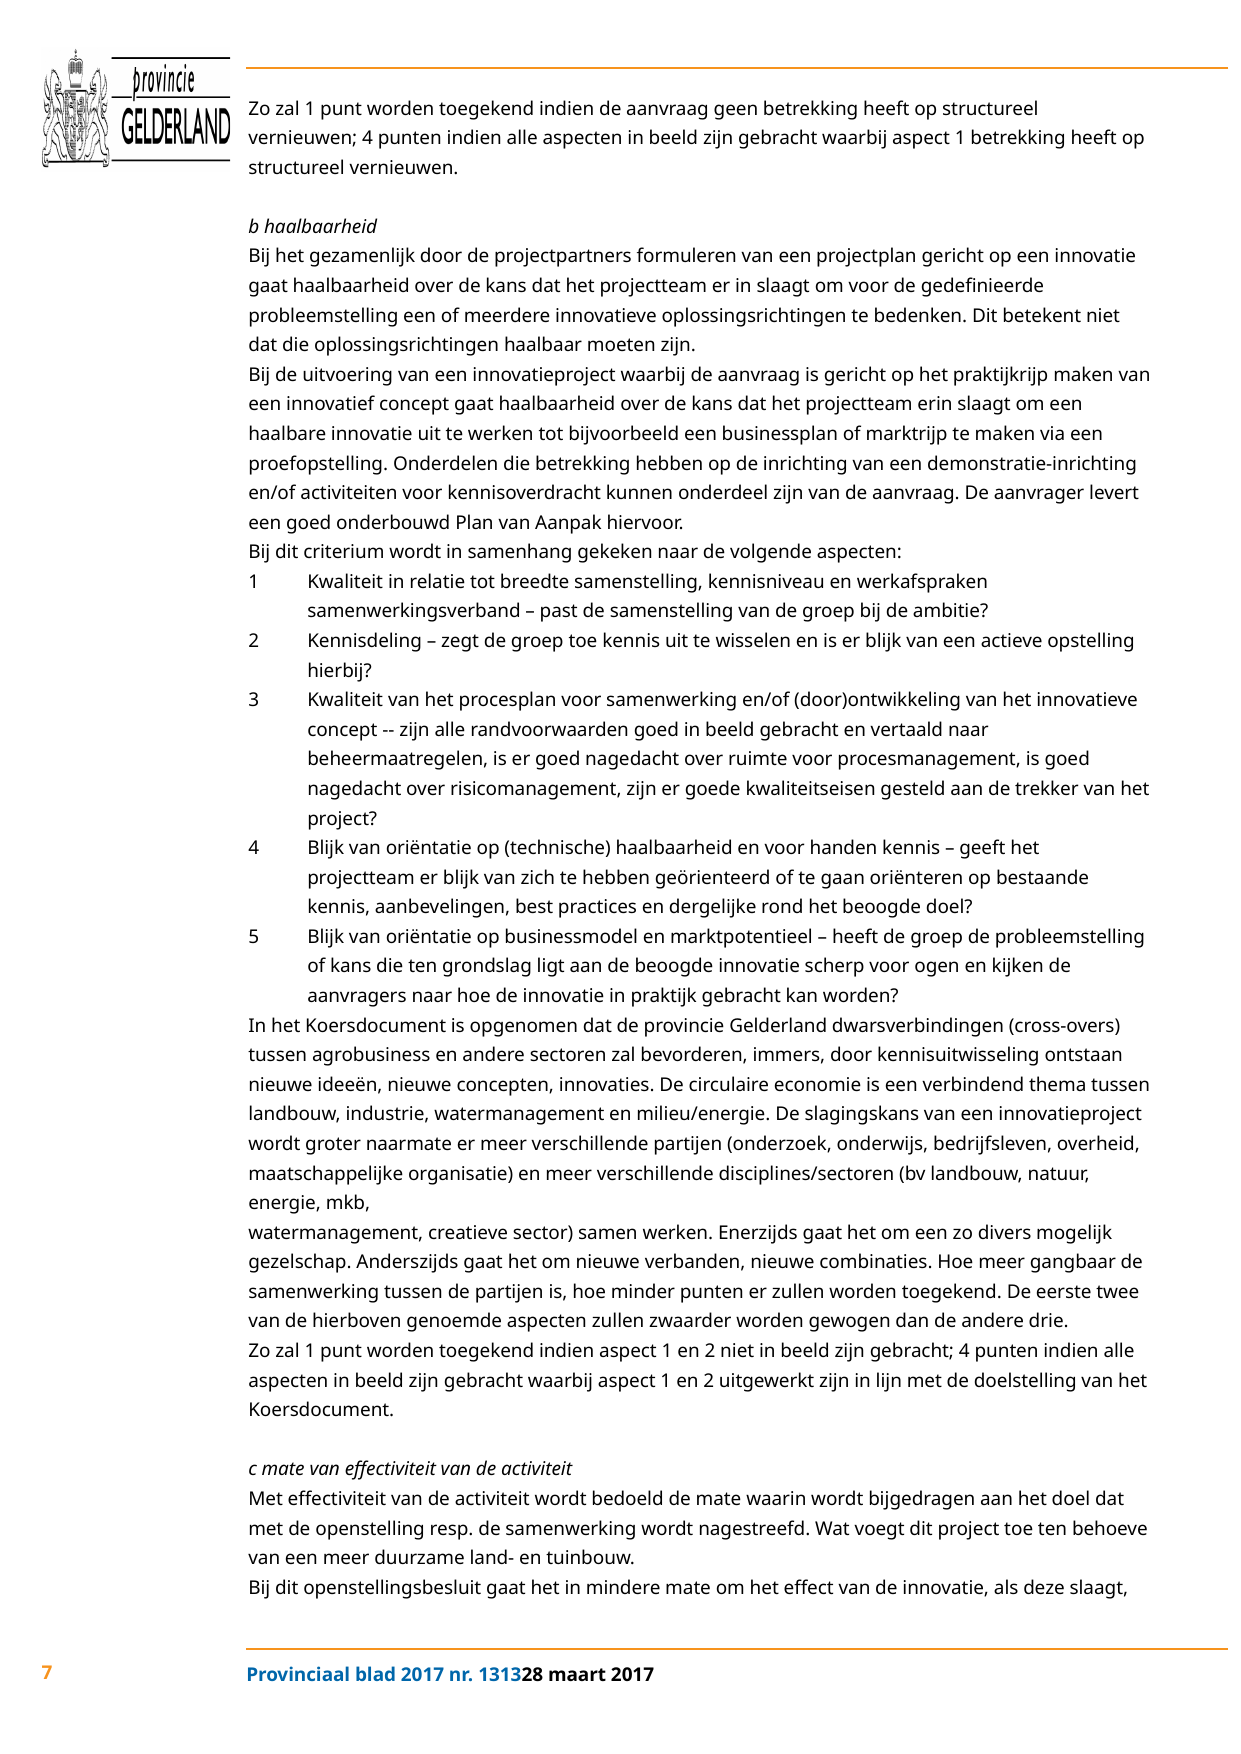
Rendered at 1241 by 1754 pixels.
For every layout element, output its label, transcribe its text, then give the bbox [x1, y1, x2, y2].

text Zo zal 1 punt worden toegekend indien de aanvraag geen betrekking heeft op structureel vernieuwen; 4 punten indien alle aspecten in beeld zijn gebracht waarbij aspect 1 betrekking heeft op structureel vernieuwen. [248, 95, 1152, 180]
text b haalbaarheid [248, 213, 1152, 239]
text Bij dit criterium wordt in samenhang gekeken naar de volgende aspecten: [248, 538, 1152, 564]
text Met effectiviteit van de activiteit wordt bedoeld de mate waarin wordt bijgedragen aan het doel dat met de openstelling resp. de samenwerking wordt nagestreefd. Wat voegt dit project toe ten behoeve van een meer duurzame land- en tuinbouw. [248, 1485, 1152, 1570]
text watermanagement, creatieve sector) samen werken. Enerzijds gaat het om een zo divers mogelijk gezelschap. Anderszijds gaat het om nieuwe verbanden, nieuwe combinaties. Hoe meer gangbaar de samenwerking tussen de partijen is, hoe minder punten er zullen worden toegekend. De eerste twee van de hierboven genoemde aspecten zullen zwaarder worden gewogen dan de andere drie. [248, 1219, 1152, 1333]
list Kwaliteit van het procesplan voor samenwerking en/of (door)ontwikkeling van het innovatieve concept -- zijn alle randvoorwaarden goed in beeld gebracht en vertaald naar beheermaatregelen, is er goed nagedacht over ruimte voor procesmanagement, is goed nagedacht over risicomanagement, zijn er goede kwaliteitseisen gesteld aan de trekker van het project? [248, 686, 1152, 831]
text Bij de uitvoering van een innovatieproject waarbij de aanvraag is gericht op het praktijkrijp maken van een innovatief concept gaat haalbaarheid over de kans dat het projectteam erin slaagt om een haalbare innovatie uit te werken tot bijvoorbeeld een businessplan of marktrijp te maken via een proefopstelling. Onderdelen die betrekking hebben op de inrichting van een demonstratie-inrichting en/of activiteiten voor kennisoverdracht kunnen onderdeel zijn van de aanvraag. De aanvrager levert een goed onderbouwd Plan van Aanpak hiervoor. [248, 361, 1152, 535]
list Kennisdeling – zegt de groep toe kennis uit te wisselen en is er blijk van een actieve opstelling hierbij? [248, 627, 1152, 683]
list Kwaliteit in relatie tot breedte samenstelling, kennisniveau en werkafspraken samenwerkingsverband – past de samenstelling van de groep bij de ambitie? [248, 568, 1152, 623]
list Blijk van oriëntatie op businessmodel en marktpotentieel – heeft de groep de probleemstelling of kans die ten grondslag ligt aan de beoogde innovatie scherp voor ogen en kijken de aanvragers naar hoe de innovatie in praktijk gebracht kan worden? [248, 923, 1152, 1008]
text c mate van effectiviteit van de activiteit [248, 1456, 1152, 1481]
text Bij het gezamenlijk door de projectpartners formuleren van een projectplan gericht op een innovatie gaat haalbaarheid over de kans dat het projectteam er in slaagt om voor de gedefinieerde probleemstelling een of meerdere innovatieve oplossingsrichtingen te bedenken. Dit betekent niet dat die oplossingsrichtingen haalbaar moeten zijn. [248, 243, 1152, 357]
text Bij dit openstellingsbesluit gaat het in mindere mate om het effect van de innovatie, als deze slaagt, [248, 1574, 1152, 1600]
text In het Koersdocument is opgenomen dat de provincie Gelderland dwarsverbindingen (cross-overs) tussen agrobusiness en andere sectoren zal bevorderen, immers, door kennisuitwisseling ontstaan nieuwe ideeën, nieuwe concepten, innovaties. De circulaire economie is een verbindend thema tussen landbouw, industrie, watermanagement en milieu/energie. De slagingskans van een innovatieproject wordt groter naarmate er meer verschillende partijen (onderzoek, onderwijs, bedrijfsleven, overheid, maatschappelijke organisatie) en meer verschillende disciplines/sectoren (bv landbouw, natuur, energie, mkb, [248, 1012, 1152, 1215]
list Blijk van oriëntatie op (technische) haalbaarheid en voor handen kennis – geeft het projectteam er blijk van zich te hebben geörienteerd of te gaan oriënteren op bestaande kennis, aanbevelingen, best practices en dergelijke rond het beoogde doel? [248, 834, 1152, 919]
text Zo zal 1 punt worden toegekend indien aspect 1 en 2 niet in beeld zijn gebracht; 4 punten indien alle aspecten in beeld zijn gebracht waarbij aspect 1 en 2 uitgewerkt zijn in lijn met de doelstelling van het Koersdocument. [248, 1337, 1152, 1422]
picture [41, 47, 231, 172]
